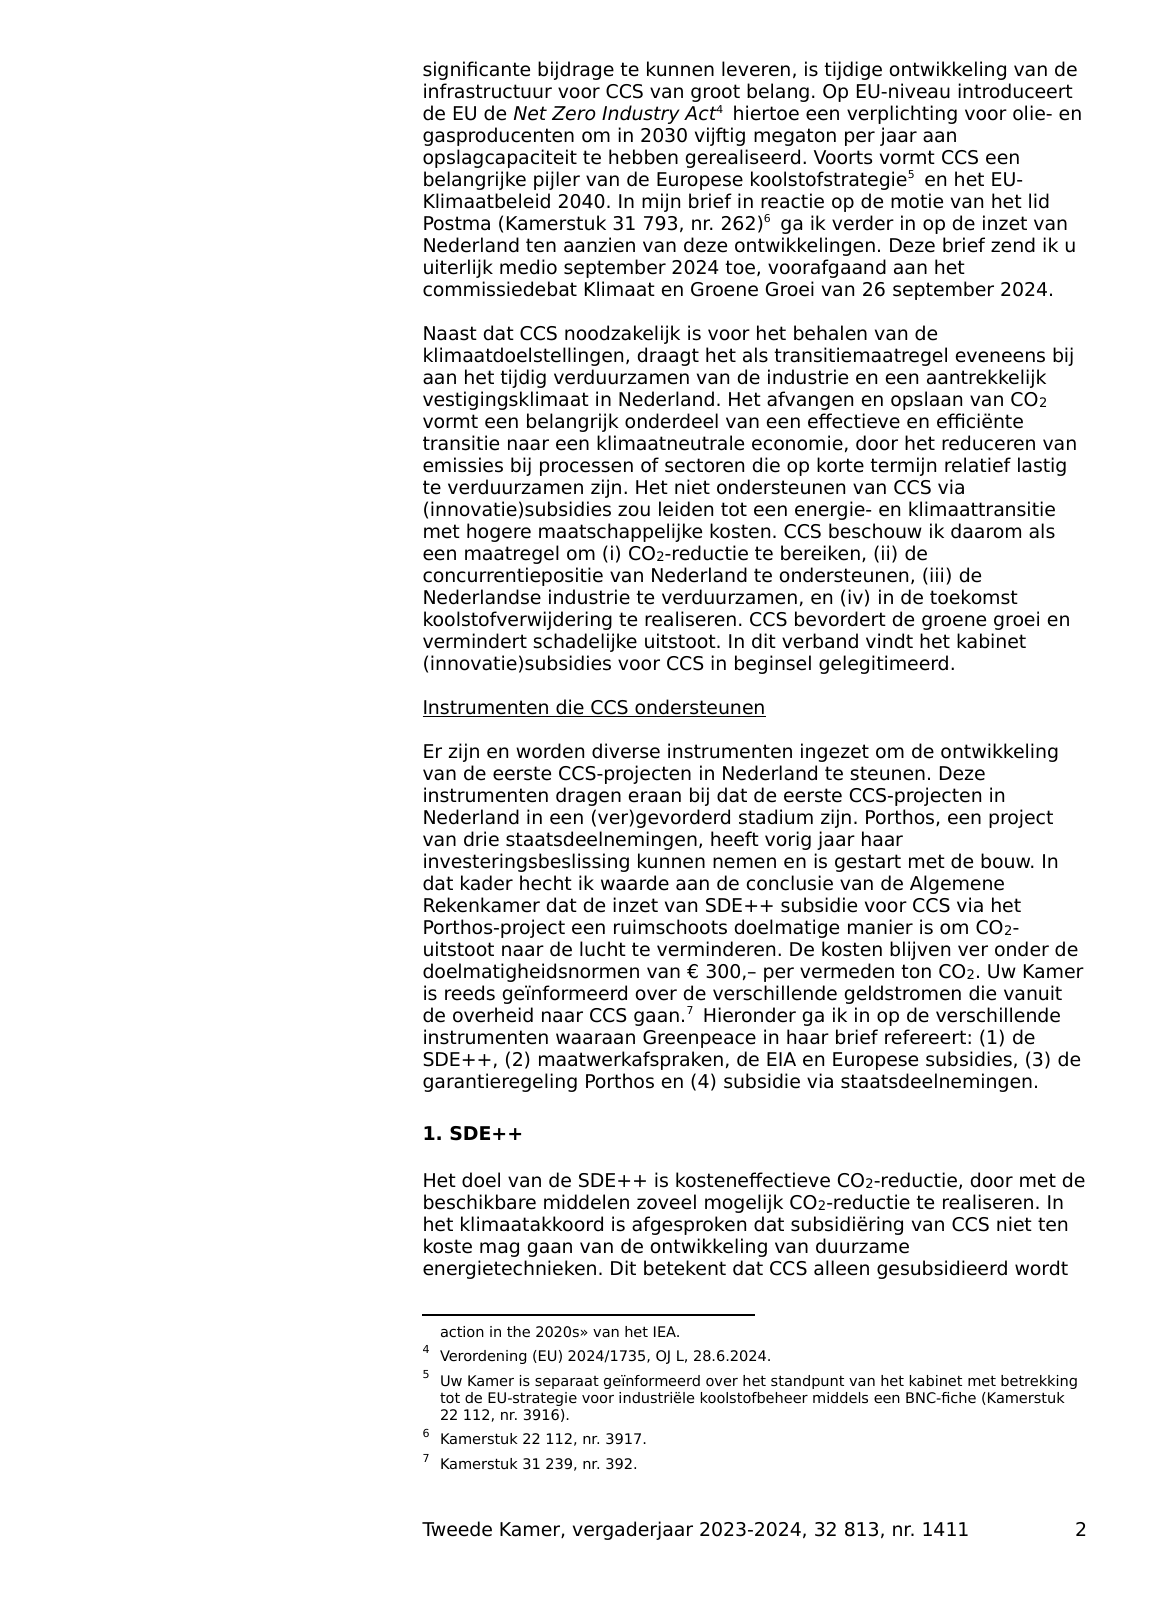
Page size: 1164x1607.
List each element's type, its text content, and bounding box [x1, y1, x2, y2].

text action in the 2020s» van het IEA. [422, 1324, 1087, 1341]
subtitle Instrumenten die CCS ondersteunen [422, 697, 1087, 719]
text Uw Kamer is separaat geïnformeerd over het standpunt van het kabinet met betrekking tot de EU-strategie voor industriële koolstofbeheer middels een BNC-fiche (Kamerstuk 22 112, nr. 3916). [422, 1368, 1087, 1424]
text Het doel van de SDE++ is kosteneffectieve CO2-reductie, door met de beschikbare middelen zoveel mogelijk CO2-reductie te realiseren. In het klimaatakkoord is afgesproken dat subsidiëring van CCS niet ten koste mag gaan van de ontwikkeling van duurzame energietechnieken. Dit betekent dat CCS alleen gesubsidieerd wordt [422, 1170, 1087, 1279]
text Verordening (EU) 2024/1735, OJ L, 28.6.2024. [422, 1343, 1087, 1366]
text Naast dat CCS noodzakelijk is voor het behalen van de klimaatdoelstellingen, draagt het als transitiemaatregel eveneens bij aan het tijdig verduurzamen van de industrie en een aantrekkelijk vestigingsklimaat in Nederland. Het afvangen en opslaan van CO2 vormt een belangrijk onderdeel van een effectieve en efficiënte transitie naar een klimaatneutrale economie, door het reduceren van emissies bij processen of sectoren die op korte termijn relatief lastig te verduurzamen zijn. Het niet ondersteunen van CCS via (innovatie)subsidies zou leiden tot een energie- en klimaattransitie met hogere maatschappelijke kosten. CCS beschouw ik daarom als een maatregel om (i) CO2-reductie te bereiken, (ii) de concurrentiepositie van Nederland te ondersteunen, (iii) de Nederlandse industrie te verduurzamen, en (iv) in de toekomst koolstofverwijdering te realiseren. CCS bevordert de groene groei en vermindert schadelijke uitstoot. In dit verband vindt het kabinet (innovatie)subsidies voor CCS in beginsel gelegitimeerd. [422, 323, 1087, 675]
text significante bijdrage te kunnen leveren, is tijdige ontwikkeling van de infrastructuur voor CCS van groot belang. Op EU-niveau introduceert de EU de Net Zero Industry Act hiertoe een verplichting voor olie- en gasproducenten om in 2030 vijftig megaton per jaar aan opslagcapaciteit te hebben gerealiseerd. Voorts vormt CCS een belangrijke pijler van de Europese koolstofstrategie en het EU-Klimaatbeleid 2040. In mijn brief in reactie op de motie van het lid Postma (Kamerstuk 31 793, nr. 262) ga ik verder in op de inzet van Nederland ten aanzien van deze ontwikkelingen. Deze brief zend ik u uiterlijk medio september 2024 toe, voorafgaand aan het commissiedebat Klimaat en Groene Groei van 26 september 2024. [422, 59, 1087, 301]
text Kamerstuk 22 112, nr. 3917. [422, 1427, 1087, 1449]
subtitle 1. SDE++ [422, 1123, 1087, 1145]
text Kamerstuk 31 239, nr. 392. [422, 1452, 1087, 1474]
text Er zijn en worden diverse instrumenten ingezet om de ontwikkeling van de eerste CCS-projecten in Nederland te steunen. Deze instrumenten dragen eraan bij dat de eerste CCS-projecten in Nederland in een (ver)gevorderd stadium zijn. Porthos, een project van drie staatsdeelnemingen, heeft vorig jaar haar investeringsbeslissing kunnen nemen en is gestart met de bouw. In dat kader hecht ik waarde aan de conclusie van de Algemene Rekenkamer dat de inzet van SDE++ subsidie voor CCS via het Porthos-project een ruimschoots doelmatige manier is om CO2-uitstoot naar de lucht te verminderen. De kosten blijven ver onder de doelmatigheidsnormen van € 300,– per vermeden ton CO2. Uw Kamer is reeds geïnformeerd over de verschillende geldstromen die vanuit de overheid naar CCS gaan. Hieronder ga ik in op de verschillende instrumenten waaraan Greenpeace in haar brief refereert: (1) de SDE++, (2) maatwerkafspraken, de EIA en Europese subsidies, (3) de garantieregeling Porthos en (4) subsidie via staatsdeelnemingen. [422, 741, 1087, 1093]
